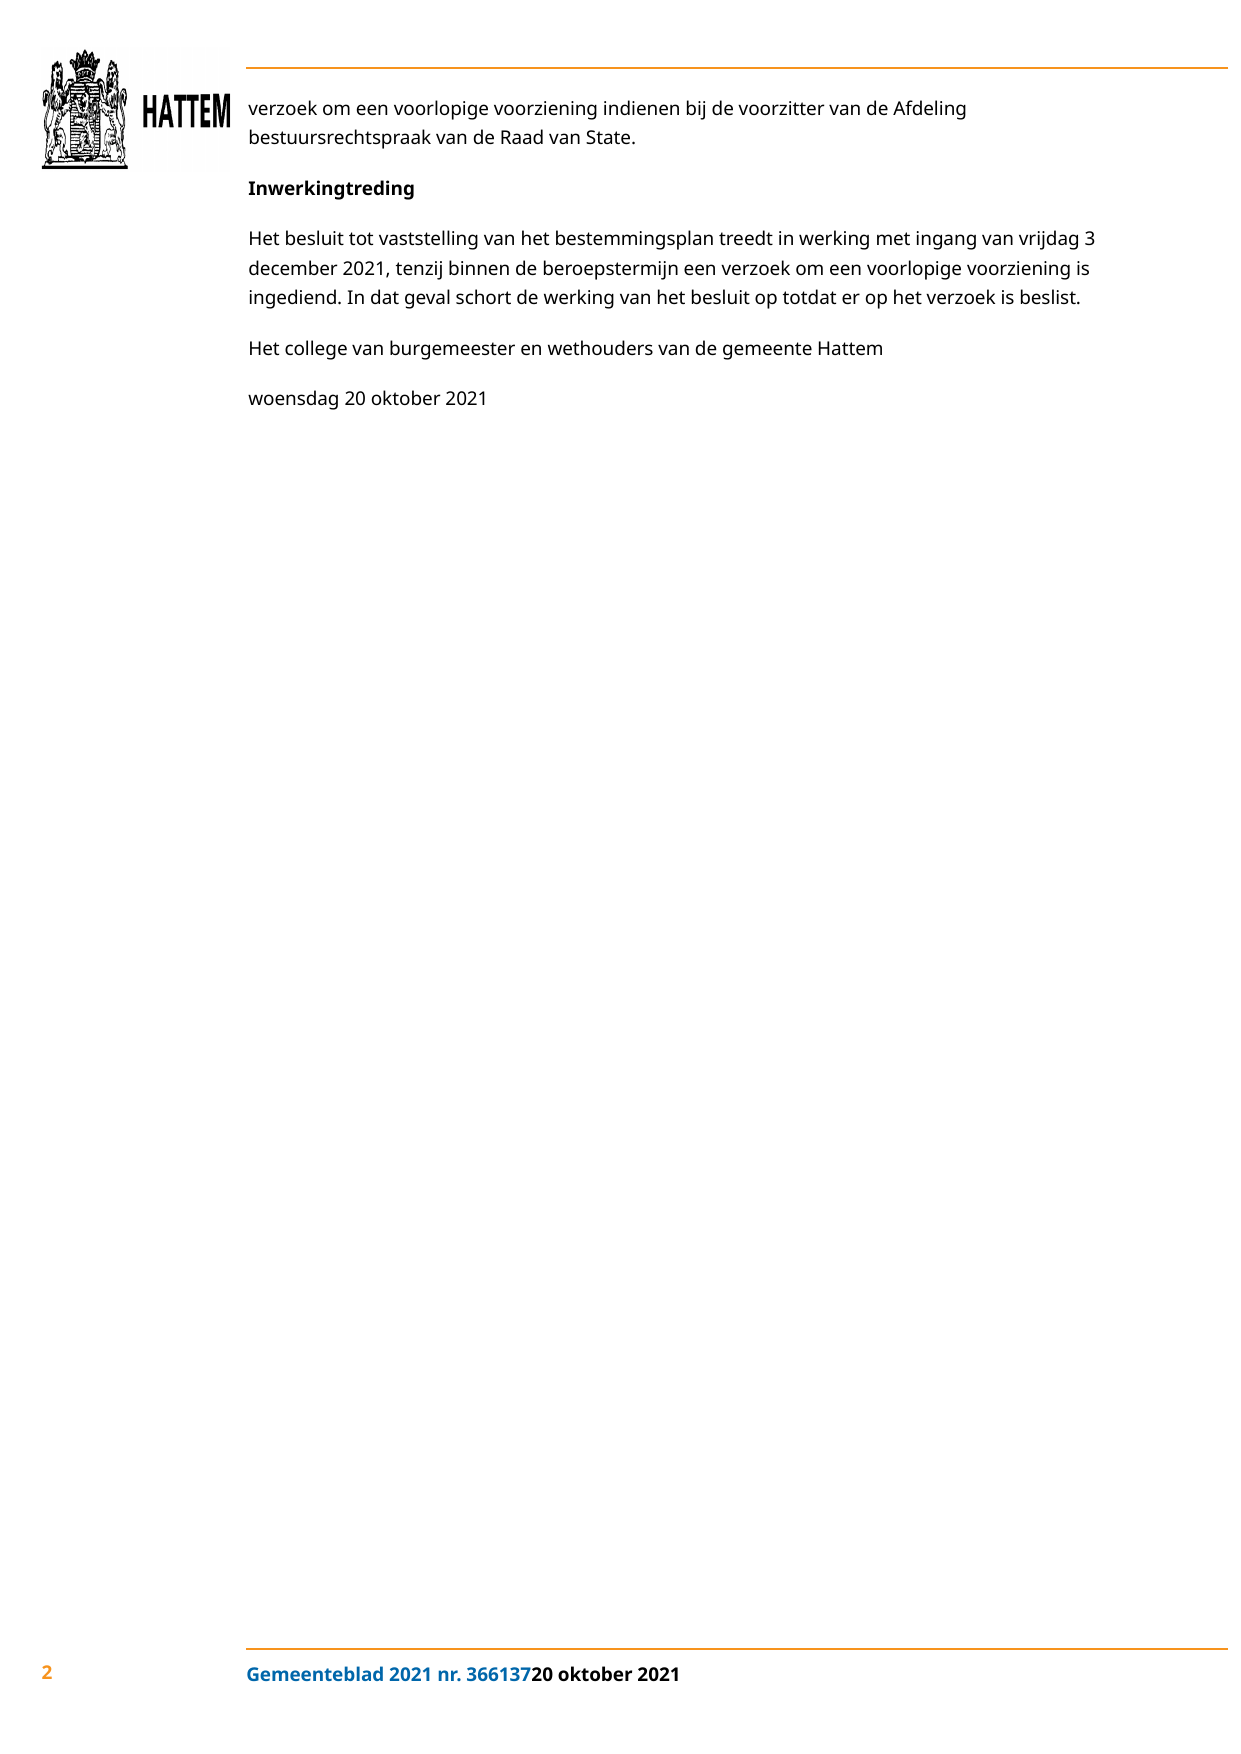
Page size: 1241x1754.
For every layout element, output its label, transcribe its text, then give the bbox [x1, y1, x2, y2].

text Het college van burgemeester en wethouders van de gemeente Hattem [248, 335, 1152, 361]
text woensdag 20 oktober 2021 [248, 385, 1152, 411]
text Het besluit tot vaststelling van het bestemmingsplan treedt in werking met ingang van vrijdag 3 december 2021, tenzij binnen de beroepstermijn een verzoek om een voorlopige voorziening is ingediend. In dat geval schort de werking van het besluit op totdat er op het verzoek is beslist. [248, 225, 1152, 310]
picture [41, 47, 231, 172]
text Inwerkingtreding [248, 175, 1152, 201]
text verzoek om een voorlopige voorziening indienen bij de voorzitter van de Afdeling bestuursrechtspraak van de Raad van State. [248, 95, 1152, 150]
